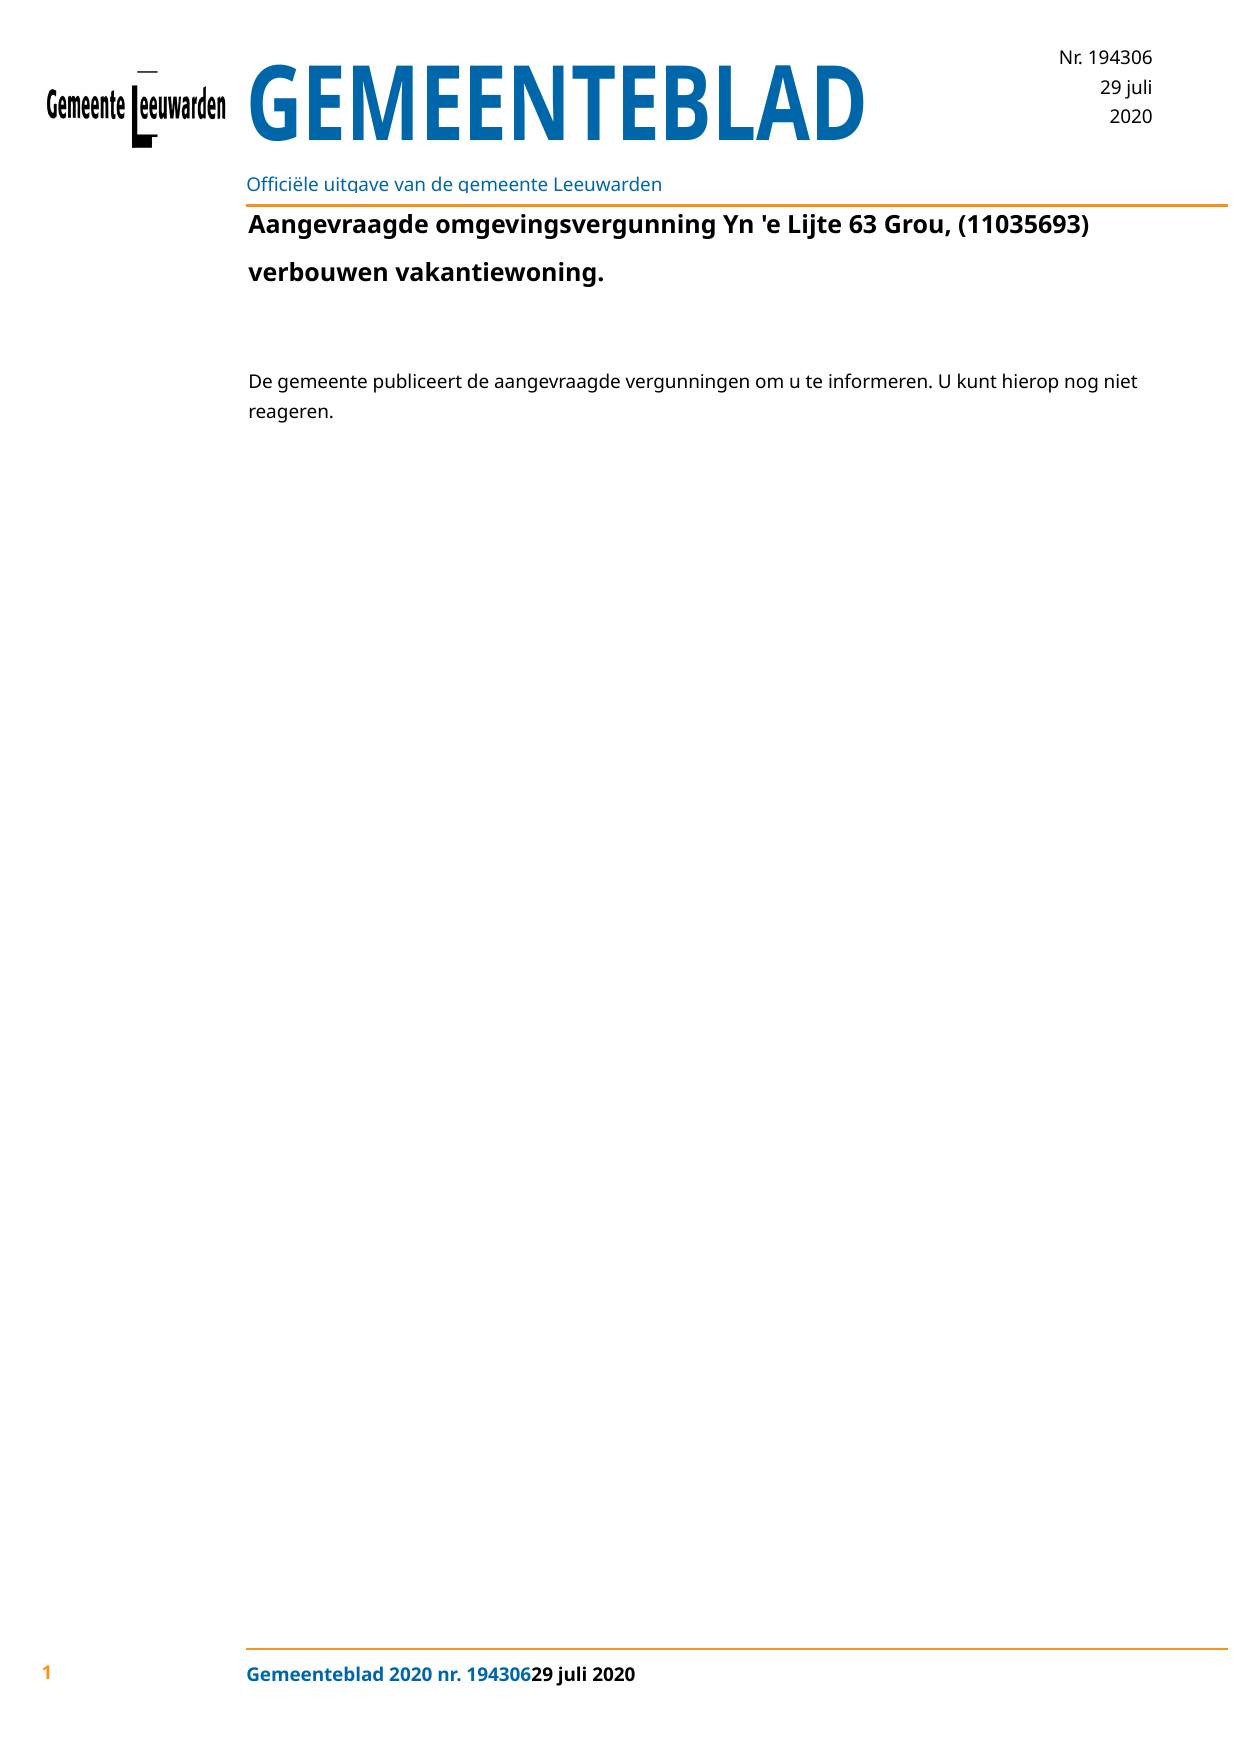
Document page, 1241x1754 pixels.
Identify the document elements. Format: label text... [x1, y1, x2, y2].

text De gemeente publiceert de aangevraagde vergunningen om u te informeren. U kunt hierop nog niet reageren. [248, 368, 1152, 424]
picture [41, 47, 231, 172]
text Aangevraagde omgevingsvergunning Yn 'e Lijte 63 Grou, (11035693) verbouwen vakantiewoning. [248, 207, 1152, 288]
